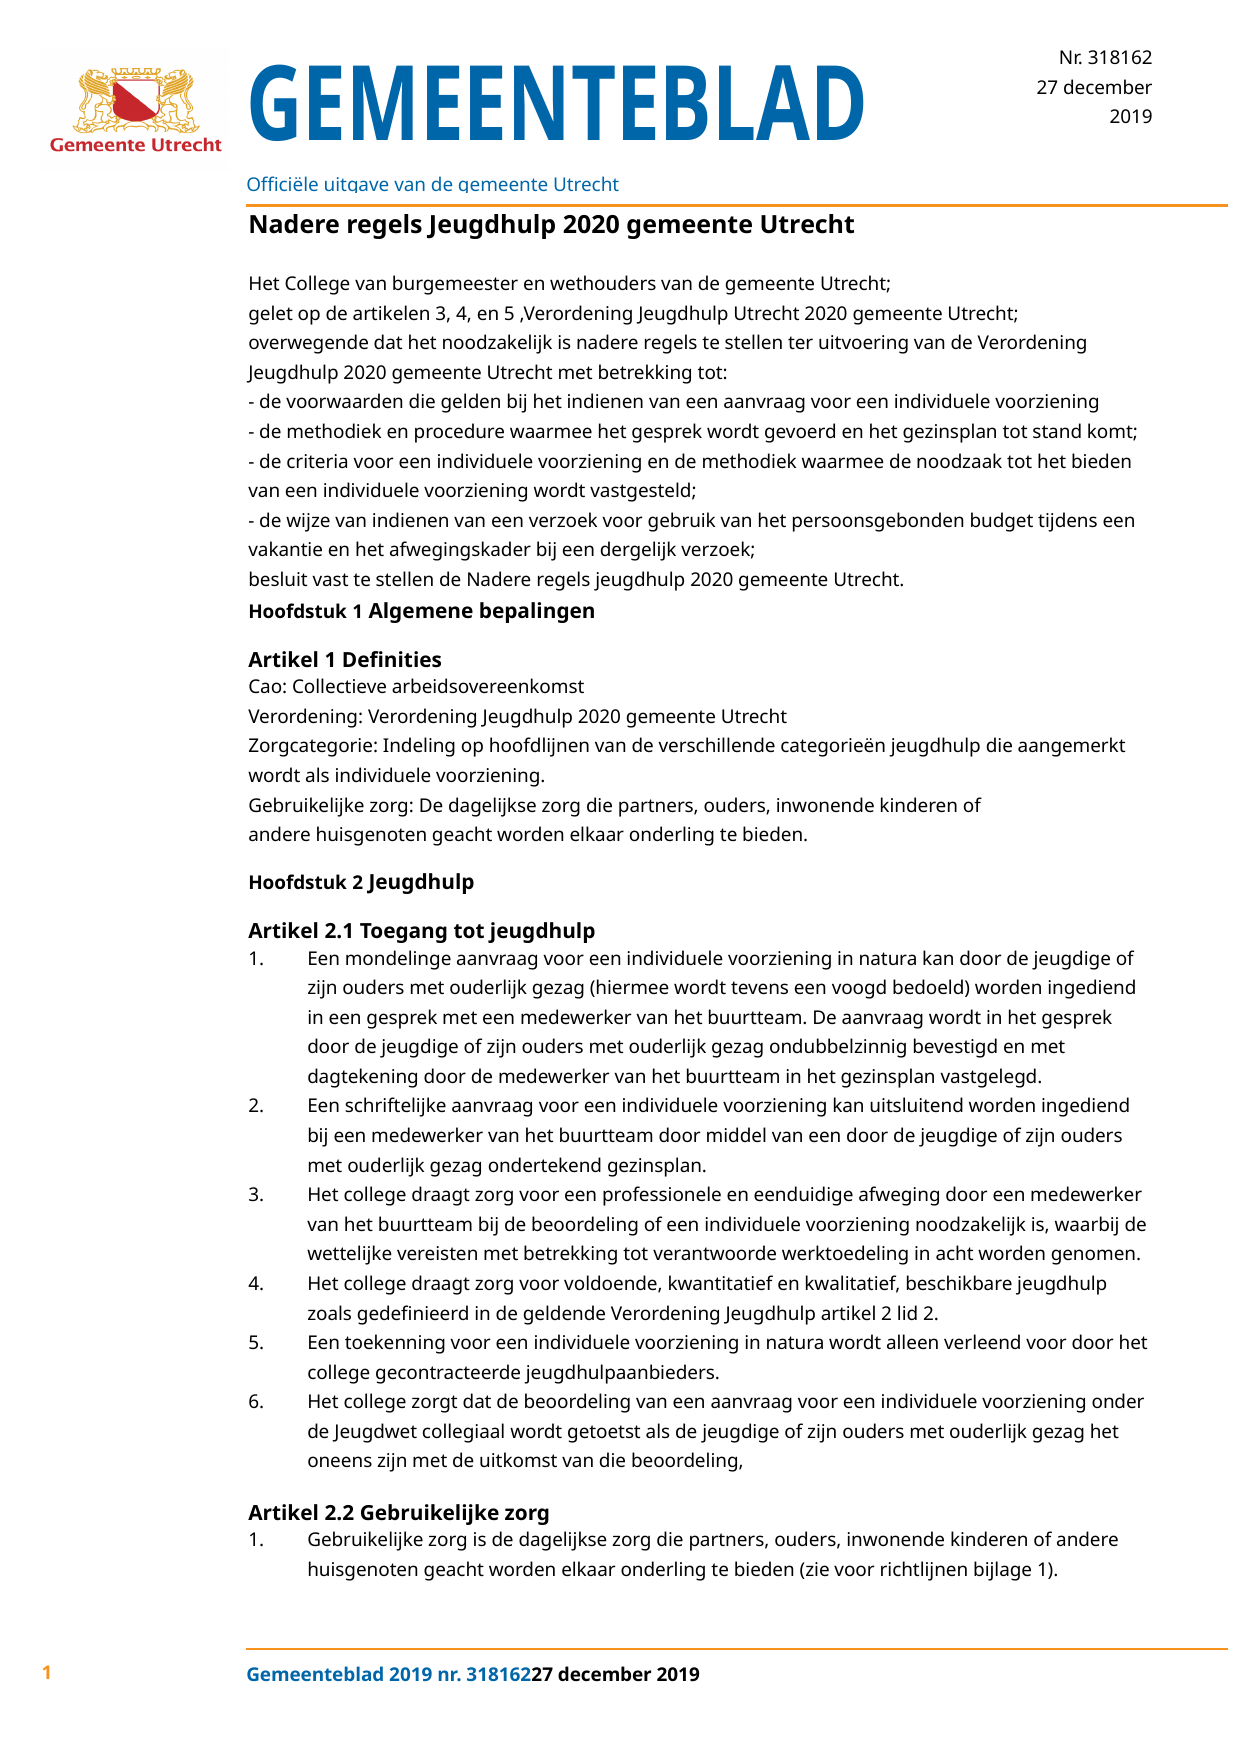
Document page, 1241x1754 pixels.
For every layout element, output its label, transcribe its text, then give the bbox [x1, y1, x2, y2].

text Nadere regels Jeugdhulp 2020 gemeente Utrecht [248, 207, 1152, 241]
text overwegende dat het noodzakelijk is nadere regels te stellen ter uitvoering van de Verordening Jeugdhulp 2020 gemeente Utrecht met betrekking tot: [248, 329, 1152, 385]
text Artikel 1 Definities [248, 645, 1152, 673]
text Hoofdstuk 2 Jeugdhulp [248, 867, 1152, 895]
list Het college zorgt dat de beoordeling van een aanvraag voor een individuele voorziening onder de Jeugdwet collegiaal wordt getoetst als de jeugdige of zijn ouders met ouderlijk gezag het oneens zijn met de uitkomst van die beoordeling, [248, 1388, 1152, 1473]
text - de voorwaarden die gelden bij het indienen van een aanvraag voor een individuele voorziening [248, 389, 1152, 414]
list Het college draagt zorg voor voldoende, kwantitatief en kwalitatief, beschikbare jeugdhulp zoals gedefinieerd in de geldende Verordening Jeugdhulp artikel 2 lid 2. [248, 1270, 1152, 1325]
text Het College van burgemeester en wethouders van de gemeente Utrecht; [248, 270, 1152, 296]
text - de criteria voor een individuele voorziening en de methodiek waarmee de noodzaak tot het bieden van een individuele voorziening wordt vastgesteld; [248, 448, 1152, 503]
text Artikel 2.1 Toegang tot jeugdhulp [248, 916, 1152, 945]
list Een toekenning voor een individuele voorziening in natura wordt alleen verleend voor door het college gecontracteerde jeugdhulpaanbieders. [248, 1329, 1152, 1384]
text Gebruikelijke zorg: De dagelijkse zorg die partners, ouders, inwonende kinderen of [248, 792, 1152, 817]
text andere huisgenoten geacht worden elkaar onderling te bieden. [248, 821, 1152, 847]
text Artikel 2.2 Gebruikelijke zorg [248, 1498, 1152, 1526]
text Verordening: Verordening Jeugdhulp 2020 gemeente Utrecht [248, 703, 1152, 729]
text Hoofdstuk 1 Algemene bepalingen [248, 596, 1152, 624]
text Cao: Collectieve arbeidsovereenkomst [248, 673, 1152, 699]
text gelet op de artikelen 3, 4, en 5 ,Verordening Jeugdhulp Utrecht 2020 gemeente Utrecht; [248, 300, 1152, 326]
list Een schriftelijke aanvraag voor een individuele voorziening kan uitsluitend worden ingediend bij een medewerker van het buurtteam door middel van een door de jeugdige of zijn ouders met ouderlijk gezag ondertekend gezinsplan. [248, 1093, 1152, 1177]
text - de methodiek en procedure waarmee het gesprek wordt gevoerd en het gezinsplan tot stand komt; [248, 418, 1152, 444]
text Zorgcategorie: Indeling op hoofdlijnen van de verschillende categorieën jeugdhulp die aangemerkt wordt als individuele voorziening. [248, 733, 1152, 788]
text - de wijze van indienen van een verzoek voor gebruik van het persoonsgebonden budget tijdens een vakantie en het afwegingskader bij een dergelijk verzoek; [248, 507, 1152, 562]
list Het college draagt zorg voor een professionele en eenduidige afweging door een medewerker van het buurtteam bij de beoordeling of een individuele voorziening noodzakelijk is, waarbij de wettelijke vereisten met betrekking tot verantwoorde werktoedeling in acht worden genomen. [248, 1181, 1152, 1266]
picture [41, 47, 231, 172]
text besluit vast te stellen de Nadere regels jeugdhulp 2020 gemeente Utrecht. [248, 566, 1152, 592]
list Gebruikelijke zorg is de dagelijkse zorg die partners, ouders, inwonende kinderen of andere huisgenoten geacht worden elkaar onderling te bieden (zie voor richtlijnen bijlage 1). [248, 1526, 1152, 1582]
list Een mondelinge aanvraag voor een individuele voorziening in natura kan door de jeugdige of zijn ouders met ouderlijk gezag (hiermee wordt tevens een voogd bedoeld) worden ingediend in een gesprek met een medewerker van het buurtteam. De aanvraag wordt in het gesprek door de jeugdige of zijn ouders met ouderlijk gezag ondubbelzinnig bevestigd en met dagtekening door de medewerker van het buurtteam in het gezinsplan vastgelegd. [248, 945, 1152, 1089]
